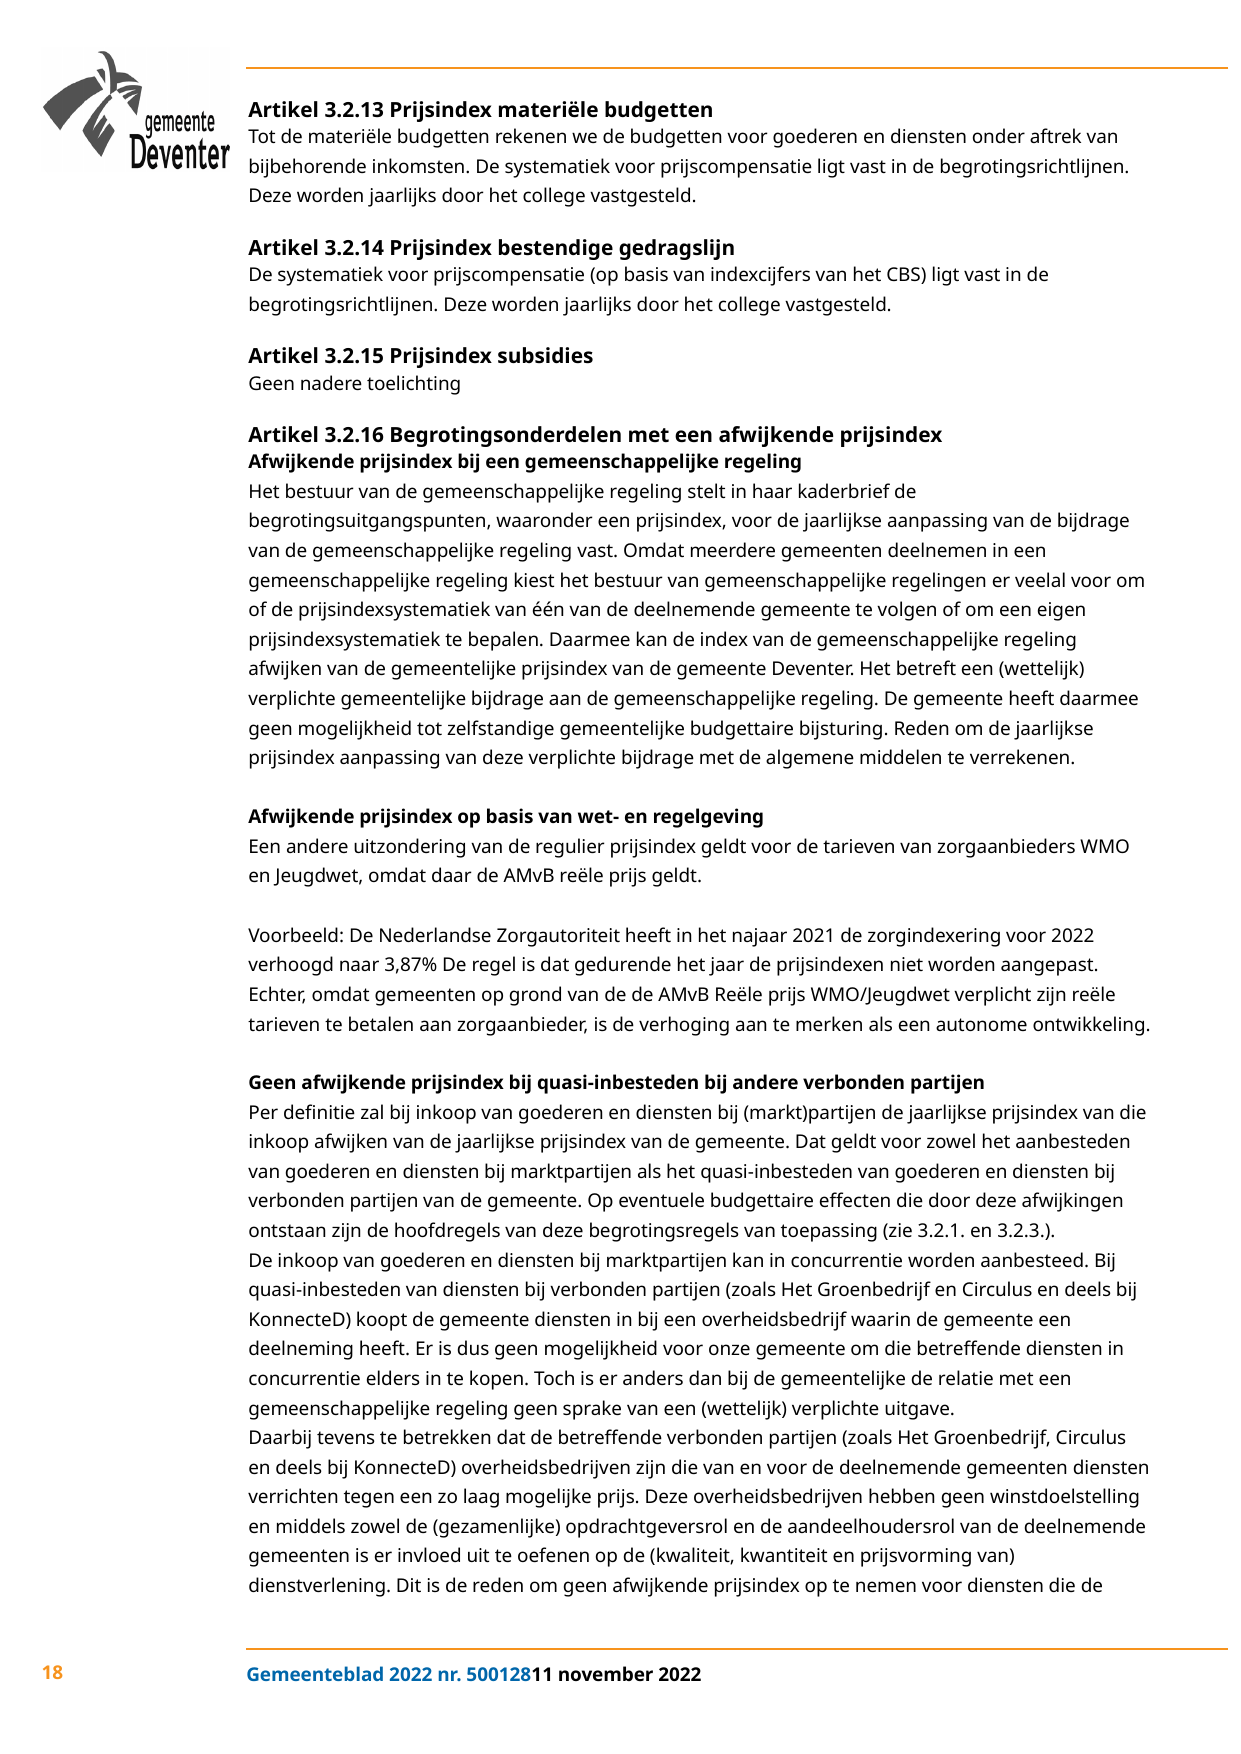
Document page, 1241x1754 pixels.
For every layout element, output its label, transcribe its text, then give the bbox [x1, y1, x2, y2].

text Daarbij tevens te betrekken dat de betreffende verbonden partijen (zoals Het Groenbedrijf, Circulus en deels bij KonnecteD) overheidsbedrijven zijn die van en voor de deelnemende gemeenten diensten verrichten tegen een zo laag mogelijke prijs. Deze overheidsbedrijven hebben geen winstdoelstelling en middels zowel de (gezamenlijke) opdrachtgeversrol en de aandeelhoudersrol van de deelnemende gemeenten is er invloed uit te oefenen op de (kwaliteit, kwantiteit en prijsvorming van) dienstverlening. Dit is de reden om geen afwijkende prijsindex op te nemen voor diensten die de [248, 1424, 1152, 1598]
text Een andere uitzondering van de regulier prijsindex geldt voor de tarieven van zorgaanbieders WMO en Jeugdwet, omdat daar de AMvB reële prijs geldt. [248, 833, 1152, 888]
text Het bestuur van de gemeenschappelijke regeling stelt in haar kaderbrief de begrotingsuitgangspunten, waaronder een prijsindex, voor de jaarlijkse aanpassing van de bijdrage van de gemeenschappelijke regeling vast. Omdat meerdere gemeenten deelnemen in een gemeenschappelijke regeling kiest het bestuur van gemeenschappelijke regelingen er veelal voor om of de prijsindexsystematiek van één van de deelnemende gemeente te volgen of om een eigen prijsindexsystematiek te bepalen. Daarmee kan de index van de gemeenschappelijke regeling afwijken van de gemeentelijke prijsindex van de gemeente Deventer. Het betreft een (wettelijk) verplichte gemeentelijke bijdrage aan de gemeenschappelijke regeling. De gemeente heeft daarmee geen mogelijkheid tot zelfstandige gemeentelijke budgettaire bijsturing. Reden om de jaarlijkse prijsindex aanpassing van deze verplichte bijdrage met de algemene middelen te verrekenen. [248, 478, 1152, 770]
text De inkoop van goederen en diensten bij marktpartijen kan in concurrentie worden aanbesteed. Bij quasi-inbesteden van diensten bij verbonden partijen (zoals Het Groenbedrijf en Circulus en deels bij KonnecteD) koopt de gemeente diensten in bij een overheidsbedrijf waarin de gemeente een deelneming heeft. Er is dus geen mogelijkheid voor onze gemeente om die betreffende diensten in concurrentie elders in te kopen. Toch is er anders dan bij de gemeentelijke de relatie met een gemeenschappelijke regeling geen sprake van een (wettelijk) verplichte uitgave. [248, 1247, 1152, 1420]
text Geen afwijkende prijsindex bij quasi-inbesteden bij andere verbonden partijen [248, 1069, 1152, 1095]
text Tot de materiële budgetten rekenen we de budgetten voor goederen en diensten onder aftrek van bijbehorende inkomsten. De systematiek voor prijscompensatie ligt vast in de begrotingsrichtlijnen. Deze worden jaarlijks door het college vastgesteld. [248, 123, 1152, 208]
text Artikel 3.2.16 Begrotingsonderdelen met een afwijkende prijsindex [248, 420, 1152, 448]
text Artikel 3.2.15 Prijsindex subsidies [248, 341, 1152, 370]
picture [41, 47, 231, 172]
text Afwijkende prijsindex op basis van wet- en regelgeving [248, 803, 1152, 829]
text Geen nadere toelichting [248, 370, 1152, 395]
text Per definitie zal bij inkoop van goederen en diensten bij (markt)partijen de jaarlijkse prijsindex van die inkoop afwijken van de jaarlijkse prijsindex van de gemeente. Dat geldt voor zowel het aanbesteden van goederen en diensten bij marktpartijen als het quasi-inbesteden van goederen en diensten bij verbonden partijen van de gemeente. Op eventuele budgettaire effecten die door deze afwijkingen ontstaan zijn de hoofdregels van deze begrotingsregels van toepassing (zie 3.2.1. en 3.2.3.). [248, 1099, 1152, 1243]
text Afwijkende prijsindex bij een gemeenschappelijke regeling [248, 448, 1152, 474]
text De systematiek voor prijscompensatie (op basis van indexcijfers van het CBS) ligt vast in de begrotingsrichtlijnen. Deze worden jaarlijks door het college vastgesteld. [248, 261, 1152, 317]
text Artikel 3.2.14 Prijsindex bestendige gedragslijn [248, 233, 1152, 261]
text Artikel 3.2.13 Prijsindex materiële budgetten [248, 95, 1152, 123]
table_header Voorbeeld: De Nederlandse Zorgautoriteit heeft in het najaar 2021 de zorgindexering voor 2022 verhoogd naar 3,87% De regel is dat gedurende het jaar de prijsindexen niet worden aangepast. Echter, omdat gemeenten op grond van de de AMvB Reële prijs WMO/Jeugdwet verplicht zijn reële tarieven te betalen aan zorgaanbieder, is de verhoging aan te merken als een autonome ontwikkeling. [248, 922, 1152, 1036]
